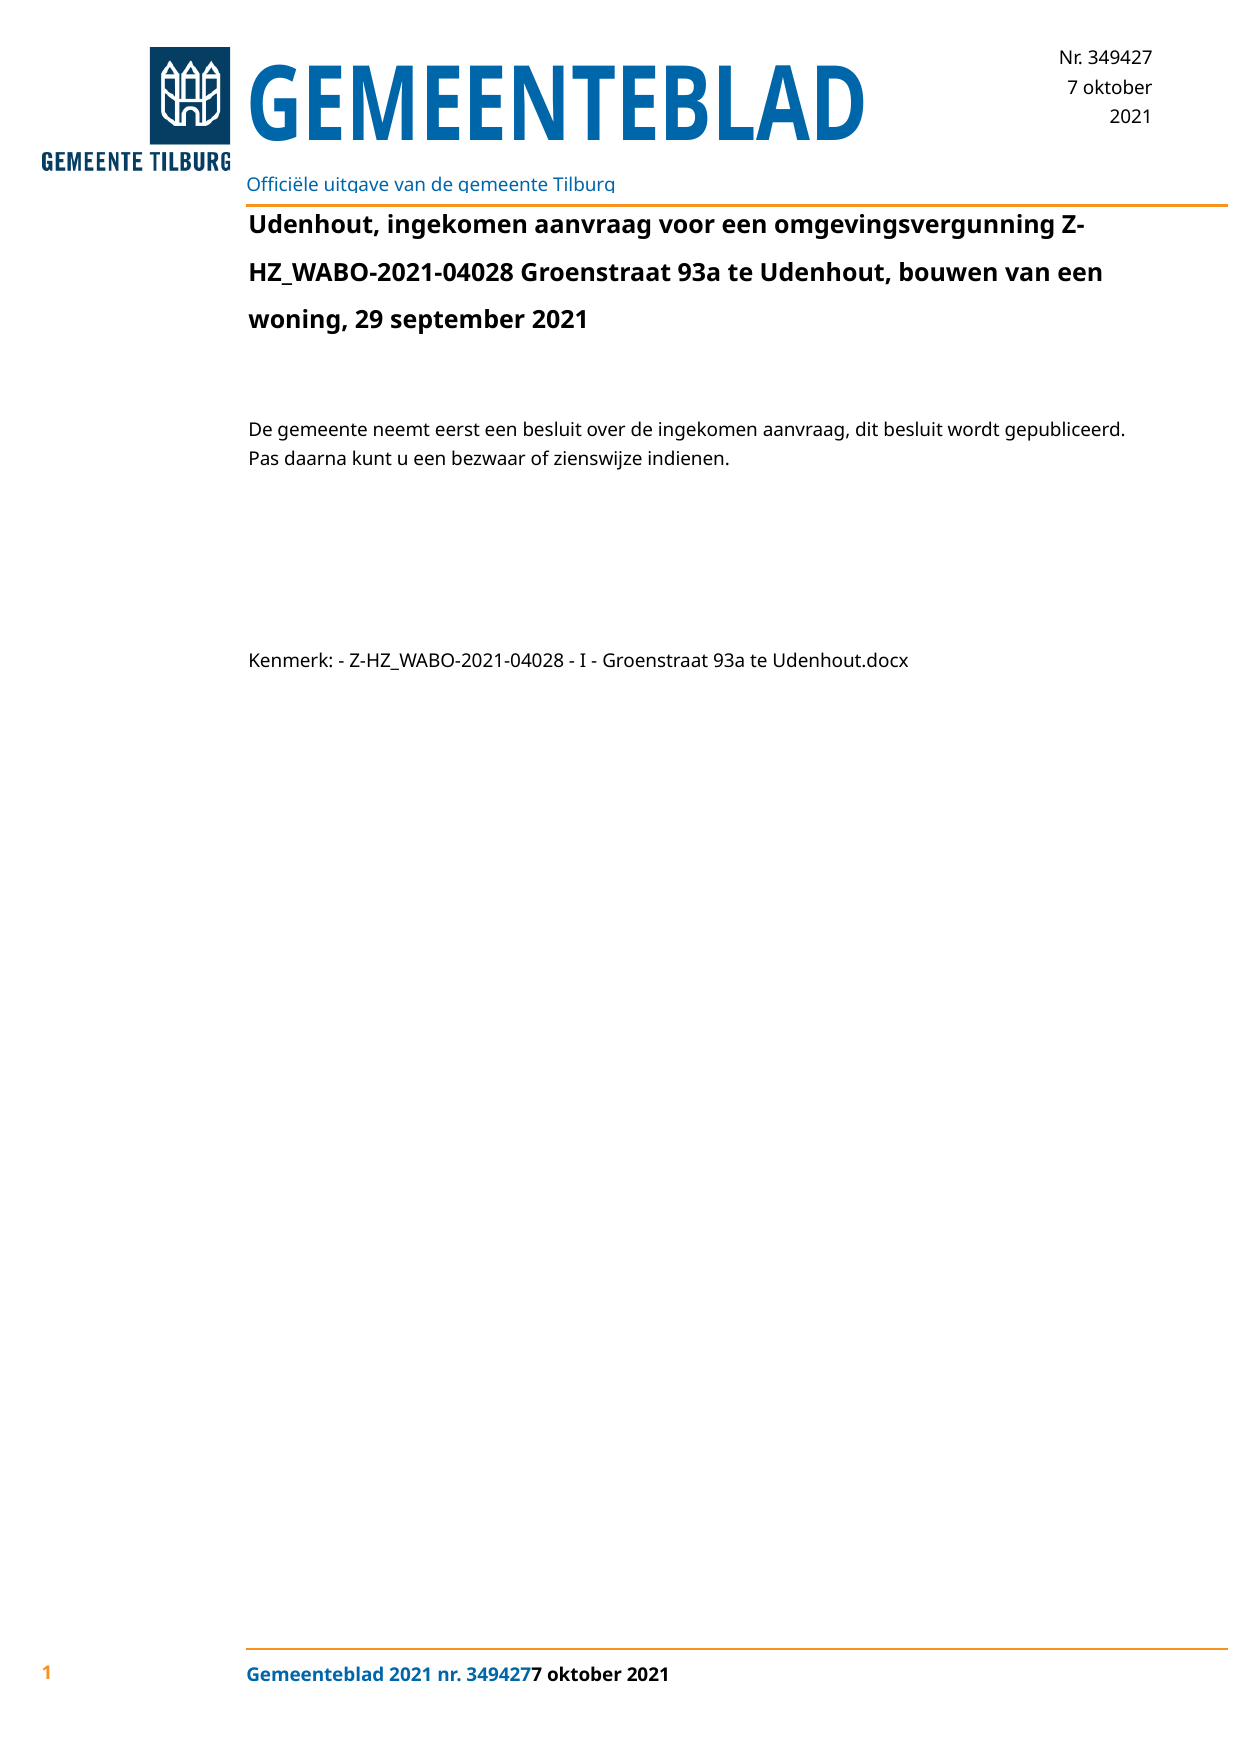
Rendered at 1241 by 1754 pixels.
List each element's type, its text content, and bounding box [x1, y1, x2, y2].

text De gemeente neemt eerst een besluit over de ingekomen aanvraag, dit besluit wordt gepubliceerd. Pas daarna kunt u een bezwaar of zienswijze indienen. [248, 416, 1152, 471]
text Udenhout, ingekomen aanvraag voor een omgevingsvergunning Z-HZ_WABO-2021-04028 Groenstraat 93a te Udenhout, bouwen van een woning, 29 september 2021 [248, 207, 1152, 336]
picture [41, 47, 231, 172]
text Kenmerk: - Z-HZ_WABO-2021-04028 - I - Groenstraat 93a te Udenhout.docx [248, 647, 1152, 673]
